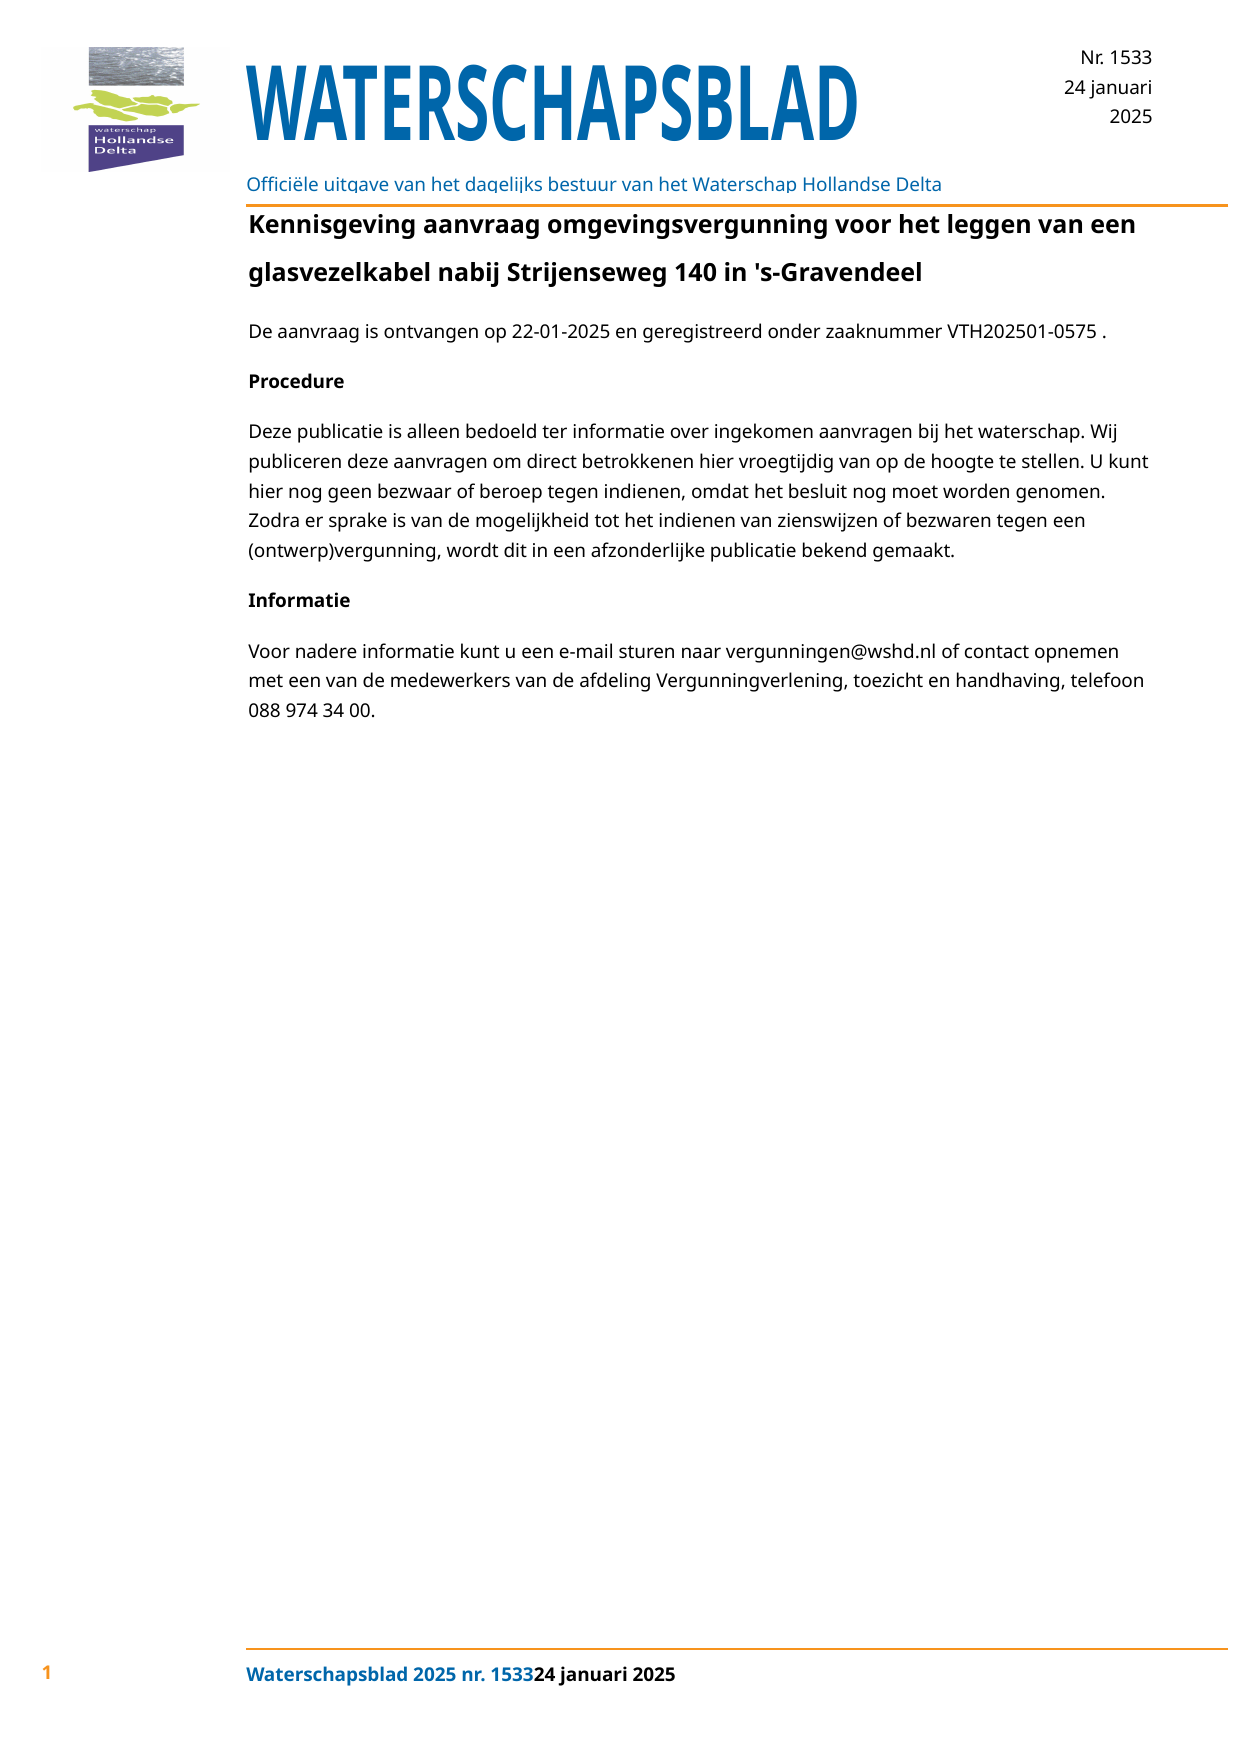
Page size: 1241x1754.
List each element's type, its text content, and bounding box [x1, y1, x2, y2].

text De aanvraag is ontvangen op 22-01-2025 en geregistreerd onder zaaknummer VTH202501-0575 . [248, 318, 1152, 344]
text Voor nadere informatie kunt u een e-mail sturen naar vergunningen@wshd.nl of contact opnemen met een van de medewerkers van de afdeling Vergunningverlening, toezicht en handhaving, telefoon 088 974 34 00. [248, 638, 1152, 723]
text Informatie [248, 587, 1152, 613]
text Procedure [248, 368, 1152, 394]
picture [41, 47, 231, 172]
text Deze publicatie is alleen bedoeld ter informatie over ingekomen aanvragen bij het waterschap. Wij publiceren deze aanvragen om direct betrokkenen hier vroegtijdig van op de hoogte te stellen. U kunt hier nog geen bezwaar of beroep tegen indienen, omdat het besluit nog moet worden genomen. Zodra er sprake is van de mogelijkheid tot het indienen van zienswijzen of bezwaren tegen een (ontwerp)vergunning, wordt dit in een afzonderlijke publicatie bekend gemaakt. [248, 419, 1152, 563]
text Kennisgeving aanvraag omgevingsvergunning voor het leggen van een glasvezelkabel nabij Strijenseweg 140 in 's-Gravendeel [248, 207, 1152, 288]
